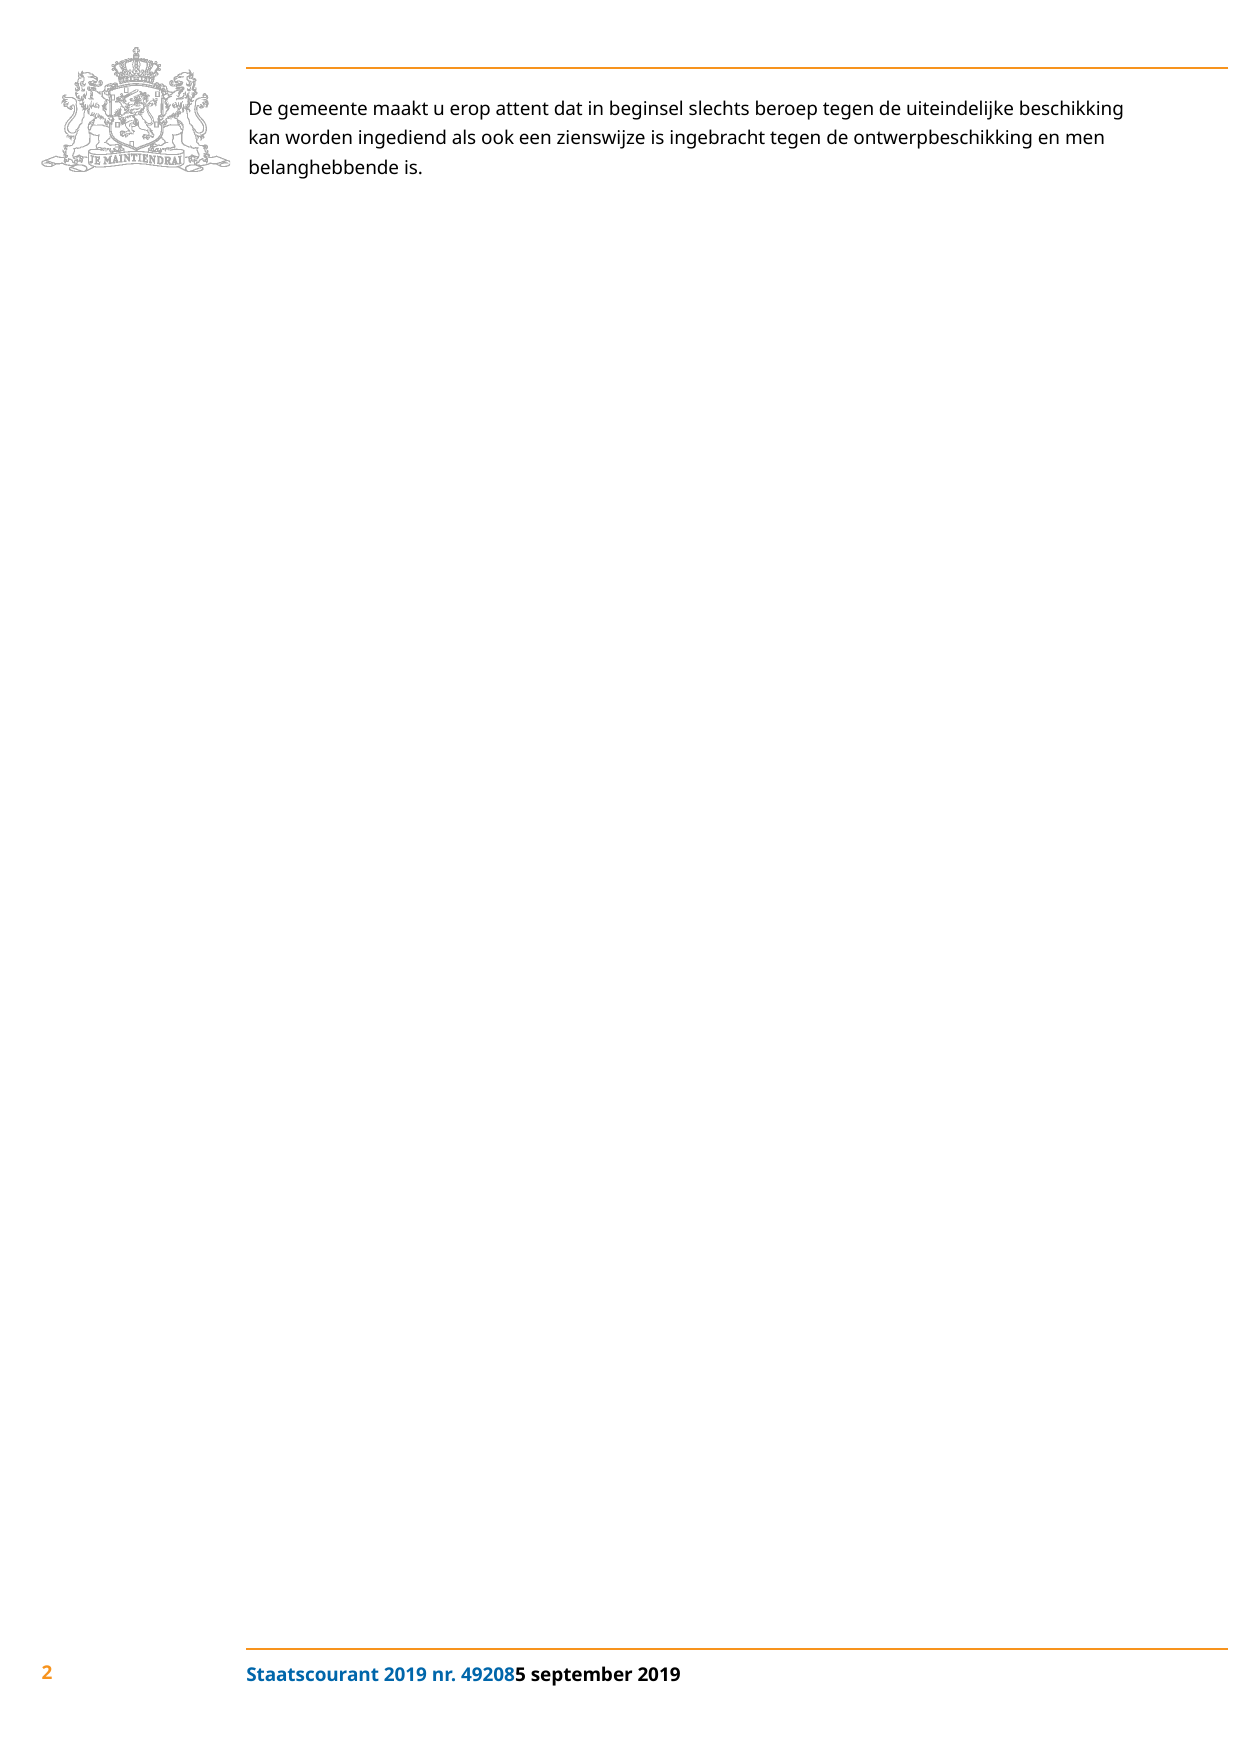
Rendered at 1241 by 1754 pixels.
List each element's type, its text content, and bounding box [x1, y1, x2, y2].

text De gemeente maakt u erop attent dat in beginsel slechts beroep tegen de uiteindelijke beschikking kan worden ingediend als ook een zienswijze is ingebracht tegen de ontwerpbeschikking en men belanghebbende is. [248, 95, 1152, 180]
picture [41, 47, 231, 172]
